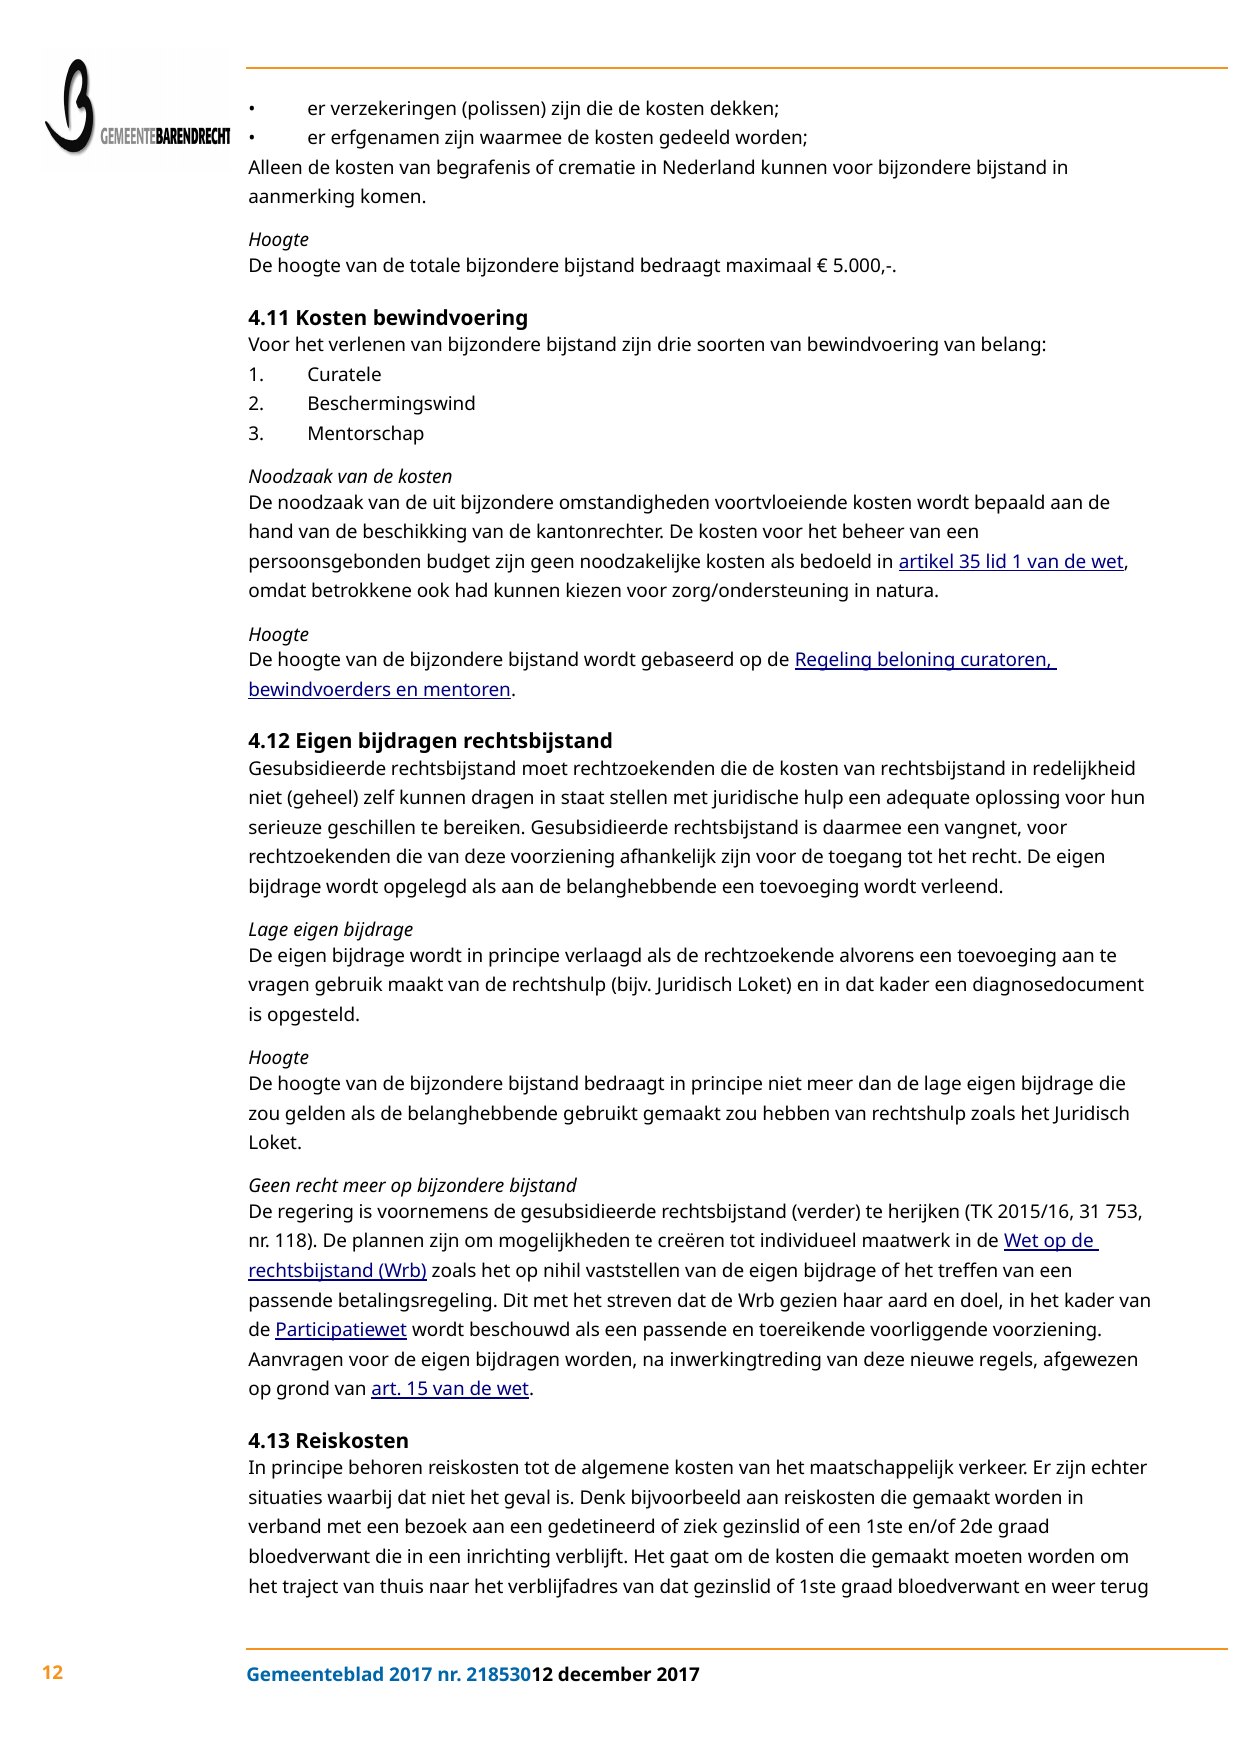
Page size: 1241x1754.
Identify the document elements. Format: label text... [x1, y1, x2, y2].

text 4.13 Reiskosten [248, 1426, 1152, 1454]
list Beschermingswind [248, 390, 1152, 416]
text In principe behoren reiskosten tot de algemene kosten van het maatschappelijk verkeer. Er zijn echter situaties waarbij dat niet het geval is. Denk bijvoorbeeld aan reiskosten die gemaakt worden in verband met een bezoek aan een gedetineerd of ziek gezinslid of een 1ste en/of 2de graad bloedverwant die in een inrichting verblijft. Het gaat om de kosten die gemaakt moeten worden om het traject van thuis naar het verblijfadres van dat gezinslid of 1ste graad bloedverwant en weer terug [248, 1454, 1152, 1598]
text Hoogte [248, 227, 1152, 252]
text Gesubsidieerde rechtsbijstand moet rechtzoekenden die de kosten van rechtsbijstand in redelijkheid niet (geheel) zelf kunnen dragen in staat stellen met juridische hulp een adequate oplossing voor hun serieuze geschillen te bereiken. Gesubsidieerde rechtsbijstand is daarmee een vangnet, voor rechtzoekenden die van deze voorziening afhankelijk zijn voor de toegang tot het recht. De eigen bijdrage wordt opgelegd als aan de belanghebbende een toevoeging wordt verleend. [248, 755, 1152, 899]
text De hoogte van de bijzondere bijstand bedraagt in principe niet meer dan de lage eigen bijdrage die zou gelden als de belanghebbende gebruikt gemaakt zou hebben van rechtshulp zoals het Juridisch Loket. [248, 1070, 1152, 1155]
text De regering is voornemens de gesubsidieerde rechtsbijstand (verder) te herijken (TK 2015/16, 31 753, nr. 118). De plannen zijn om mogelijkheden te creëren tot individueel maatwerk in de Wet op de rechtsbijstand (Wrb) zoals het op nihil vaststellen van de eigen bijdrage of het treffen van een passende betalingsregeling. Dit met het streven dat de Wrb gezien haar aard en doel, in het kader van de Participatiewet wordt beschouwd als een passende en toereikende voorliggende voorziening. Aanvragen voor de eigen bijdragen worden, na inwerkingtreding van deze nieuwe regels, afgewezen op grond van art. 15 van de wet. [248, 1198, 1152, 1401]
text De hoogte van de totale bijzondere bijstand bedraagt maximaal € 5.000,-. [248, 252, 1152, 278]
text 4.11 Kosten bewindvoering [248, 303, 1152, 331]
text Alleen de kosten van begrafenis of crematie in Nederland kunnen voor bijzondere bijstand in aanmerking komen. [248, 154, 1152, 209]
text De hoogte van de bijzondere bijstand wordt gebaseerd op de Regeling beloning curatoren, bewindvoerders en mentoren. [248, 646, 1152, 702]
list Mentorschap [248, 420, 1152, 446]
text Hoogte [248, 1044, 1152, 1070]
text Lage eigen bijdrage [248, 916, 1152, 942]
picture [41, 47, 231, 172]
text Voor het verlenen van bijzondere bijstand zijn drie soorten van bewindvoering van belang: [248, 331, 1152, 357]
text Hoogte [248, 621, 1152, 646]
list Curatele [248, 361, 1152, 387]
text De noodzaak van de uit bijzondere omstandigheden voortvloeiende kosten wordt bepaald aan de hand van de beschikking van de kantonrechter. De kosten voor het beheer van een persoonsgebonden budget zijn geen noodzakelijke kosten als bedoeld in artikel 35 lid 1 van de wet, omdat betrokkene ook had kunnen kiezen voor zorg/ondersteuning in natura. [248, 489, 1152, 603]
list er erfgenamen zijn waarmee de kosten gedeeld worden; [248, 124, 1152, 150]
list er verzekeringen (polissen) zijn die de kosten dekken; [248, 95, 1152, 121]
text Geen recht meer op bijzondere bijstand [248, 1172, 1152, 1198]
text Noodzaak van de kosten [248, 463, 1152, 489]
text De eigen bijdrage wordt in principe verlaagd als de rechtzoekende alvorens een toevoeging aan te vragen gebruik maakt van de rechtshulp (bijv. Juridisch Loket) en in dat kader een diagnosedocument is opgesteld. [248, 942, 1152, 1027]
text 4.12 Eigen bijdragen rechtsbijstand [248, 726, 1152, 755]
